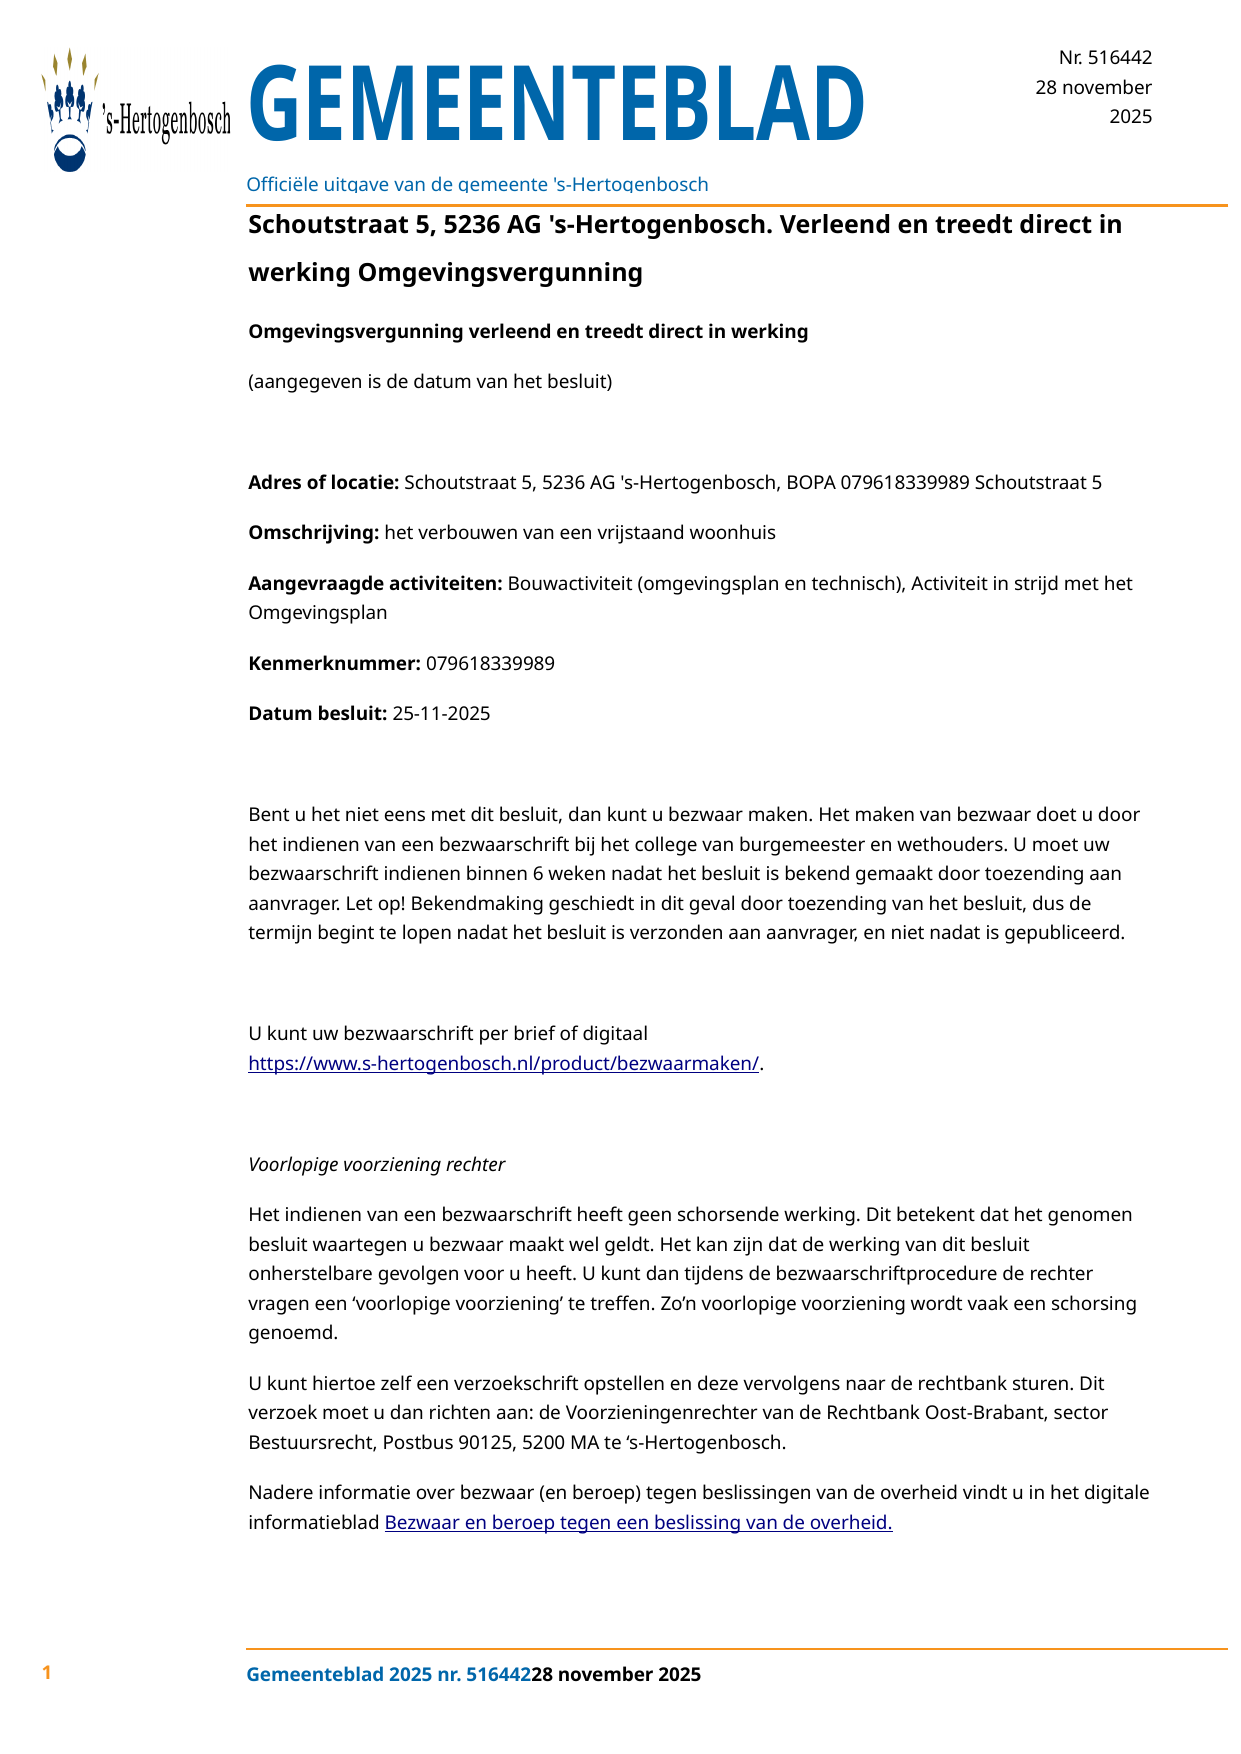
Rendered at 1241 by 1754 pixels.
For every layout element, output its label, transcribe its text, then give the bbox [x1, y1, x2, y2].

text Voorlopige voorziening rechter [248, 1151, 1152, 1177]
text Aangevraagde activiteiten: Bouwactiviteit (omgevingsplan en technisch), Activiteit in strijd met het Omgevingsplan [248, 570, 1152, 625]
text Omgevingsvergunning verleend en treedt direct in werking [248, 318, 1152, 344]
text Het indienen van een bezwaarschrift heeft geen schorsende werking. Dit betekent dat het genomen besluit waartegen u bezwaar maakt wel geldt. Het kan zijn dat de werking van dit besluit onherstelbare gevolgen voor u heeft. U kunt dan tijdens de bezwaarschriftprocedure de rechter vragen een ‘voorlopige voorziening’ te treffen. Zo’n voorlopige voorziening wordt vaak een schorsing genoemd. [248, 1201, 1152, 1345]
text Datum besluit: 25-11-2025 [248, 700, 1152, 726]
text U kunt hiertoe zelf een verzoekschrift opstellen en deze vervolgens naar de rechtbank sturen. Dit verzoek moet u dan richten aan: de Voorzieningenrechter van de Rechtbank Oost-Brabant, sector Bestuursrecht, Postbus 90125, 5200 MA te ‘s-Hertogenbosch. [248, 1370, 1152, 1455]
text Nadere informatie over bezwaar (en beroep) tegen beslissingen van de overheid vindt u in het digitale informatieblad Bezwaar en beroep tegen een beslissing van de overheid. [248, 1479, 1152, 1535]
picture [41, 47, 231, 172]
text Omschrijving: het verbouwen van een vrijstaand woonhuis [248, 519, 1152, 545]
text Bent u het niet eens met dit besluit, dan kunt u bezwaar maken. Het maken van bezwaar doet u door het indienen van een bezwaarschrift bij het college van burgemeester en wethouders. U moet uw bezwaarschrift indienen binnen 6 weken nadat het besluit is bekend gemaakt door toezending aan aanvrager. Let op! Bekendmaking geschiedt in dit geval door toezending van het besluit, dus de termijn begint te lopen nadat het besluit is verzonden aan aanvrager, en niet nadat is gepubliceerd. [248, 801, 1152, 945]
text Schoutstraat 5, 5236 AG 's-Hertogenbosch. Verleend en treedt direct in werking Omgevingsvergunning [248, 207, 1152, 288]
text Adres of locatie: Schoutstraat 5, 5236 AG 's-Hertogenbosch, BOPA 079618339989 Schoutstraat 5 [248, 469, 1152, 495]
text Kenmerknummer: 079618339989 [248, 650, 1152, 676]
text (aangegeven is de datum van het besluit) [248, 368, 1152, 394]
text U kunt uw bezwaarschrift per brief of digitaal https://www.s-hertogenbosch.nl/product/bezwaarmaken/. [248, 1020, 1152, 1076]
